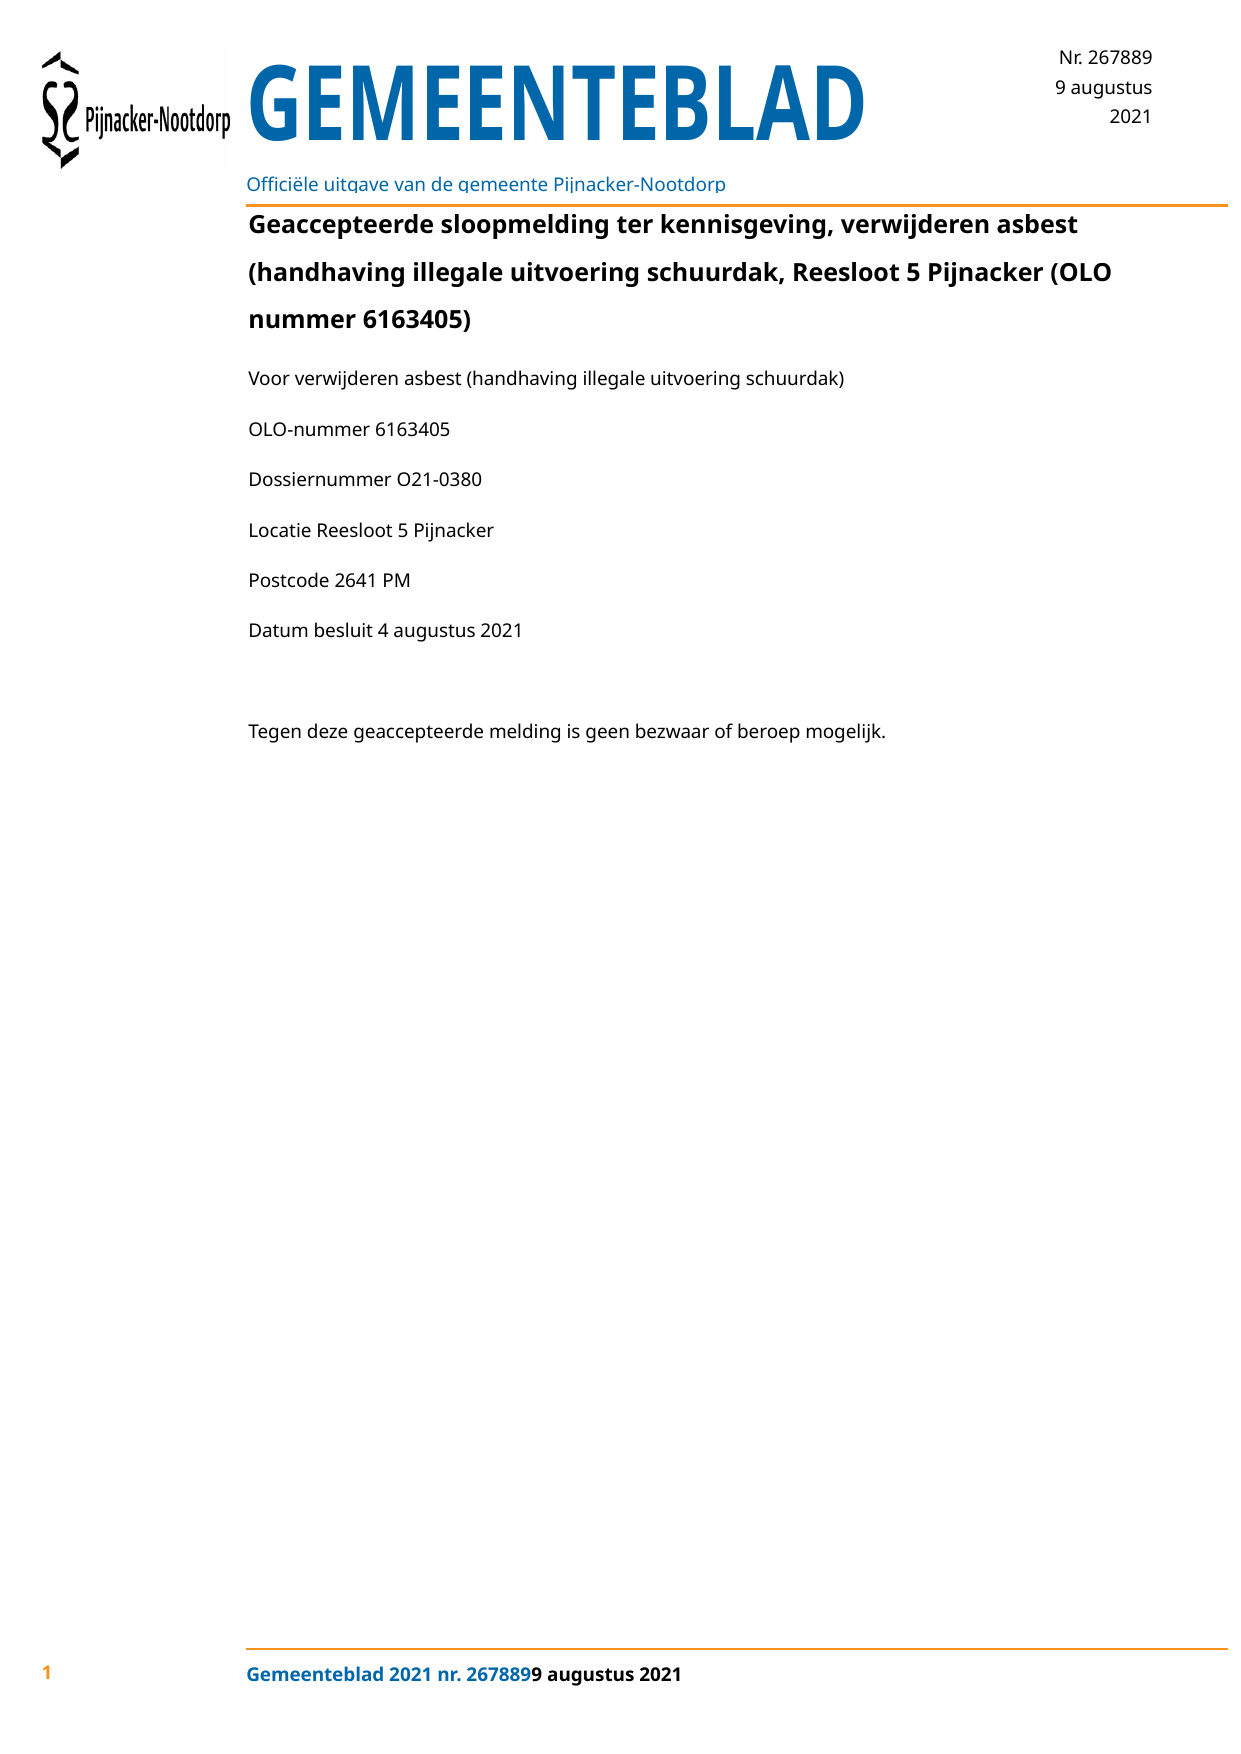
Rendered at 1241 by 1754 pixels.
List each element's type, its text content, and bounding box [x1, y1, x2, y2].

picture [41, 47, 231, 172]
text Geaccepteerde sloopmelding ter kennisgeving, verwijderen asbest (handhaving illegale uitvoering schuurdak, Reesloot 5 Pijnacker (OLO nummer 6163405) [248, 207, 1152, 336]
text Postcode 2641 PM [248, 567, 1152, 593]
text Dossiernummer O21-0380 [248, 466, 1152, 492]
text Locatie Reesloot 5 Pijnacker [248, 517, 1152, 542]
text Tegen deze geaccepteerde melding is geen bezwaar of beroep mogelijk. [248, 718, 1152, 744]
text OLO-nummer 6163405 [248, 416, 1152, 442]
text Datum besluit 4 augustus 2021 [248, 618, 1152, 643]
text Voor verwijderen asbest (handhaving illegale uitvoering schuurdak) [248, 366, 1152, 391]
